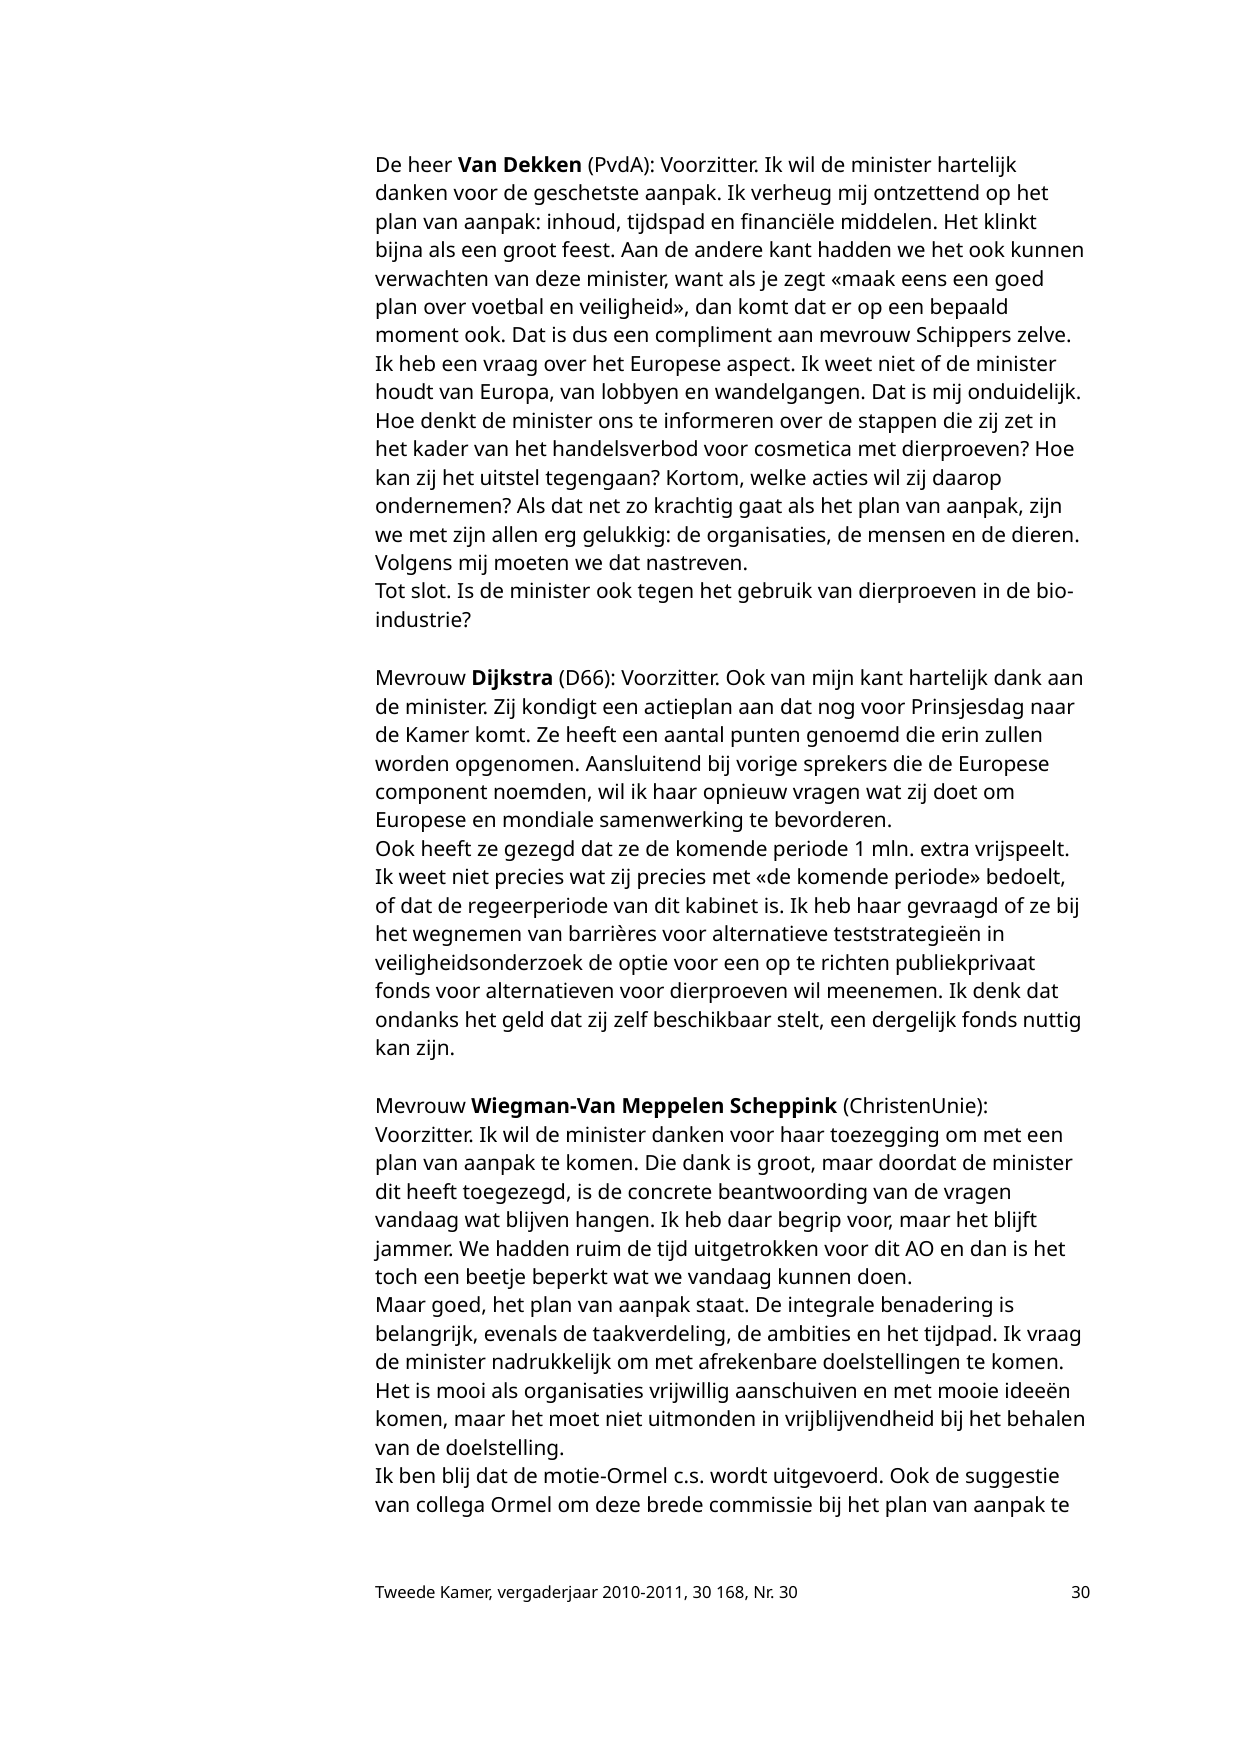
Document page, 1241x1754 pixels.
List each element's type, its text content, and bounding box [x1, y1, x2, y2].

text Ik ben blij dat de motie-Ormel c.s. wordt uitgevoerd. Ook de suggestie van collega Ormel om deze brede commissie bij het plan van aanpak te [375, 1461, 1090, 1518]
text Mevrouw Wiegman-Van Meppelen Scheppink (ChristenUnie): Voorzitter. Ik wil de minister danken voor haar toezegging om met een plan van aanpak te komen. Die dank is groot, maar doordat de minister dit heeft toegezegd, is de concrete beantwoording van de vragen vandaag wat blijven hangen. Ik heb daar begrip voor, maar het blijft jammer. We hadden ruim de tijd uitgetrokken voor dit AO en dan is het toch een beetje beperkt wat we vandaag kunnen doen. [375, 1092, 1090, 1291]
text Ook heeft ze gezegd dat ze de komende periode 1 mln. extra vrijspeelt. Ik weet niet precies wat zij precies met «de komende periode» bedoelt, of dat de regeerperiode van dit kabinet is. Ik heb haar gevraagd of ze bij het wegnemen van barrières voor alternatieve teststrategieën in veiligheidsonderzoek de optie voor een op te richten publiekprivaat fonds voor alternatieven voor dierproeven wil meenemen. Ik denk dat ondanks het geld dat zij zelf beschikbaar stelt, een dergelijk fonds nuttig kan zijn. [375, 834, 1090, 1062]
text De heer Van Dekken (PvdA): Voorzitter. Ik wil de minister hartelijk danken voor de geschetste aanpak. Ik verheug mij ontzettend op het plan van aanpak: inhoud, tijdspad en financiële middelen. Het klinkt bijna als een groot feest. Aan de andere kant hadden we het ook kunnen verwachten van deze minister, want als je zegt «maak eens een goed plan over voetbal en veiligheid», dan komt dat er op een bepaald moment ook. Dat is dus een compliment aan mevrouw Schippers zelve. [375, 150, 1090, 349]
text Mevrouw Dijkstra (D66): Voorzitter. Ook van mijn kant hartelijk dank aan de minister. Zij kondigt een actieplan aan dat nog voor Prinsjesdag naar de Kamer komt. Ze heeft een aantal punten genoemd die erin zullen worden opgenomen. Aansluitend bij vorige sprekers die de Europese component noemden, wil ik haar opnieuw vragen wat zij doet om Europese en mondiale samenwerking te bevorderen. [375, 663, 1090, 834]
text Ik heb een vraag over het Europese aspect. Ik weet niet of de minister houdt van Europa, van lobbyen en wandelgangen. Dat is mij onduidelijk. Hoe denkt de minister ons te informeren over de stappen die zij zet in het kader van het handelsverbod voor cosmetica met dierproeven? Hoe kan zij het uitstel tegengaan? Kortom, welke acties wil zij daarop ondernemen? Als dat net zo krachtig gaat als het plan van aanpak, zijn we met zijn allen erg gelukkig: de organisaties, de mensen en de dieren. Volgens mij moeten we dat nastreven. [375, 349, 1090, 577]
text Tot slot. Is de minister ook tegen het gebruik van dierproeven in de bio-industrie? [375, 577, 1090, 633]
text Maar goed, het plan van aanpak staat. De integrale benadering is belangrijk, evenals de taakverdeling, de ambities en het tijdpad. Ik vraag de minister nadrukkelijk om met afrekenbare doelstellingen te komen. Het is mooi als organisaties vrijwillig aanschuiven en met mooie ideeën komen, maar het moet niet uitmonden in vrijblijvendheid bij het behalen van de doelstelling. [375, 1291, 1090, 1461]
